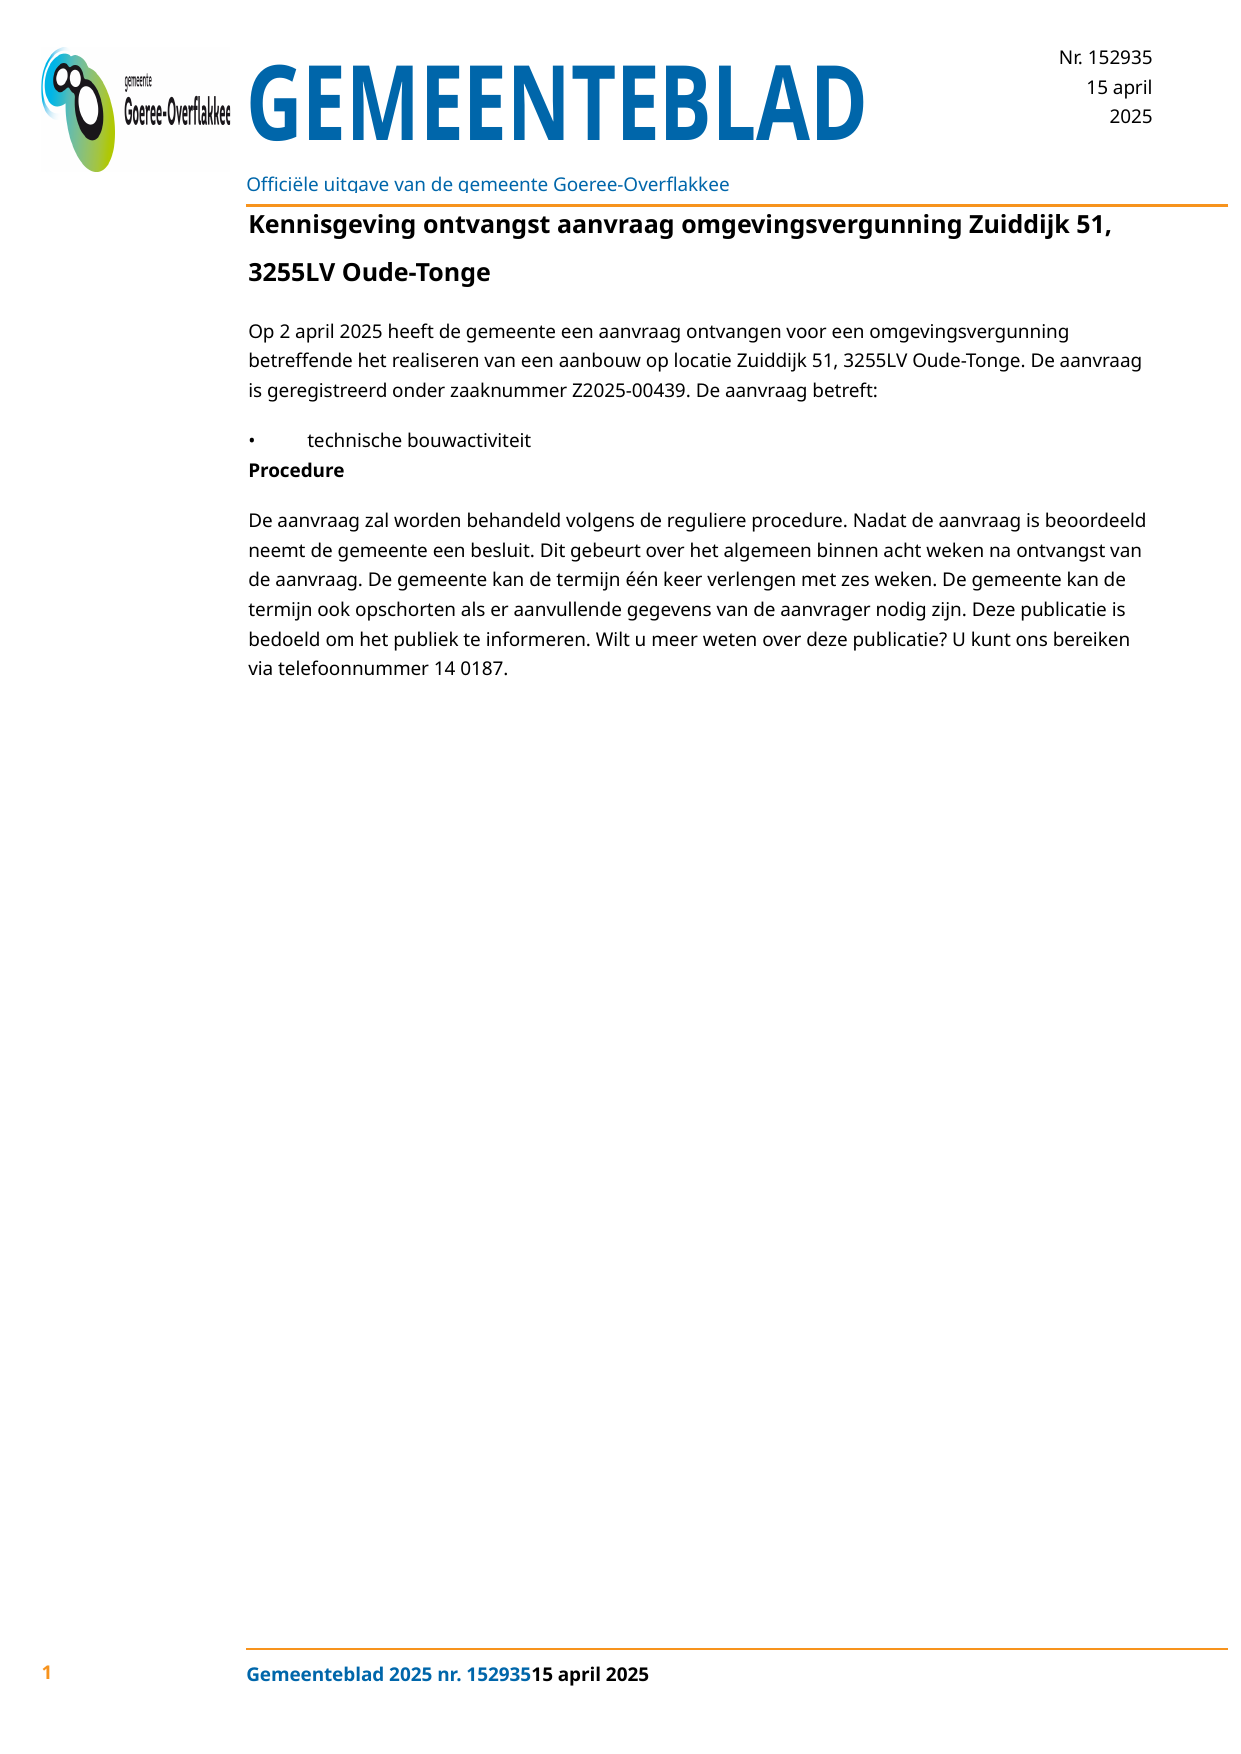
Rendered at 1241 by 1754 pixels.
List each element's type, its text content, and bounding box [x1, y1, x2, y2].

text Procedure [248, 457, 1152, 483]
text De aanvraag zal worden behandeld volgens de reguliere procedure. Nadat de aanvraag is beoordeeld neemt de gemeente een besluit. Dit gebeurt over het algemeen binnen acht weken na ontvangst van de aanvraag. De gemeente kan de termijn één keer verlengen met zes weken. De gemeente kan de termijn ook opschorten als er aanvullende gegevens van de aanvrager nodig zijn. Deze publicatie is bedoeld om het publiek te informeren. Wilt u meer weten over deze publicatie? U kunt ons bereiken via telefoonnummer 14 0187. [248, 507, 1152, 681]
picture [41, 47, 231, 172]
text Op 2 april 2025 heeft de gemeente een aanvraag ontvangen voor een omgevingsvergunning betreffende het realiseren van een aanbouw op locatie Zuiddijk 51, 3255LV Oude-Tonge. De aanvraag is geregistreerd onder zaaknummer Z2025-00439. De aanvraag betreft: [248, 318, 1152, 403]
text Kennisgeving ontvangst aanvraag omgevingsvergunning Zuiddijk 51, 3255LV Oude-Tonge [248, 207, 1152, 288]
list technische bouwactiviteit [248, 427, 1152, 453]
